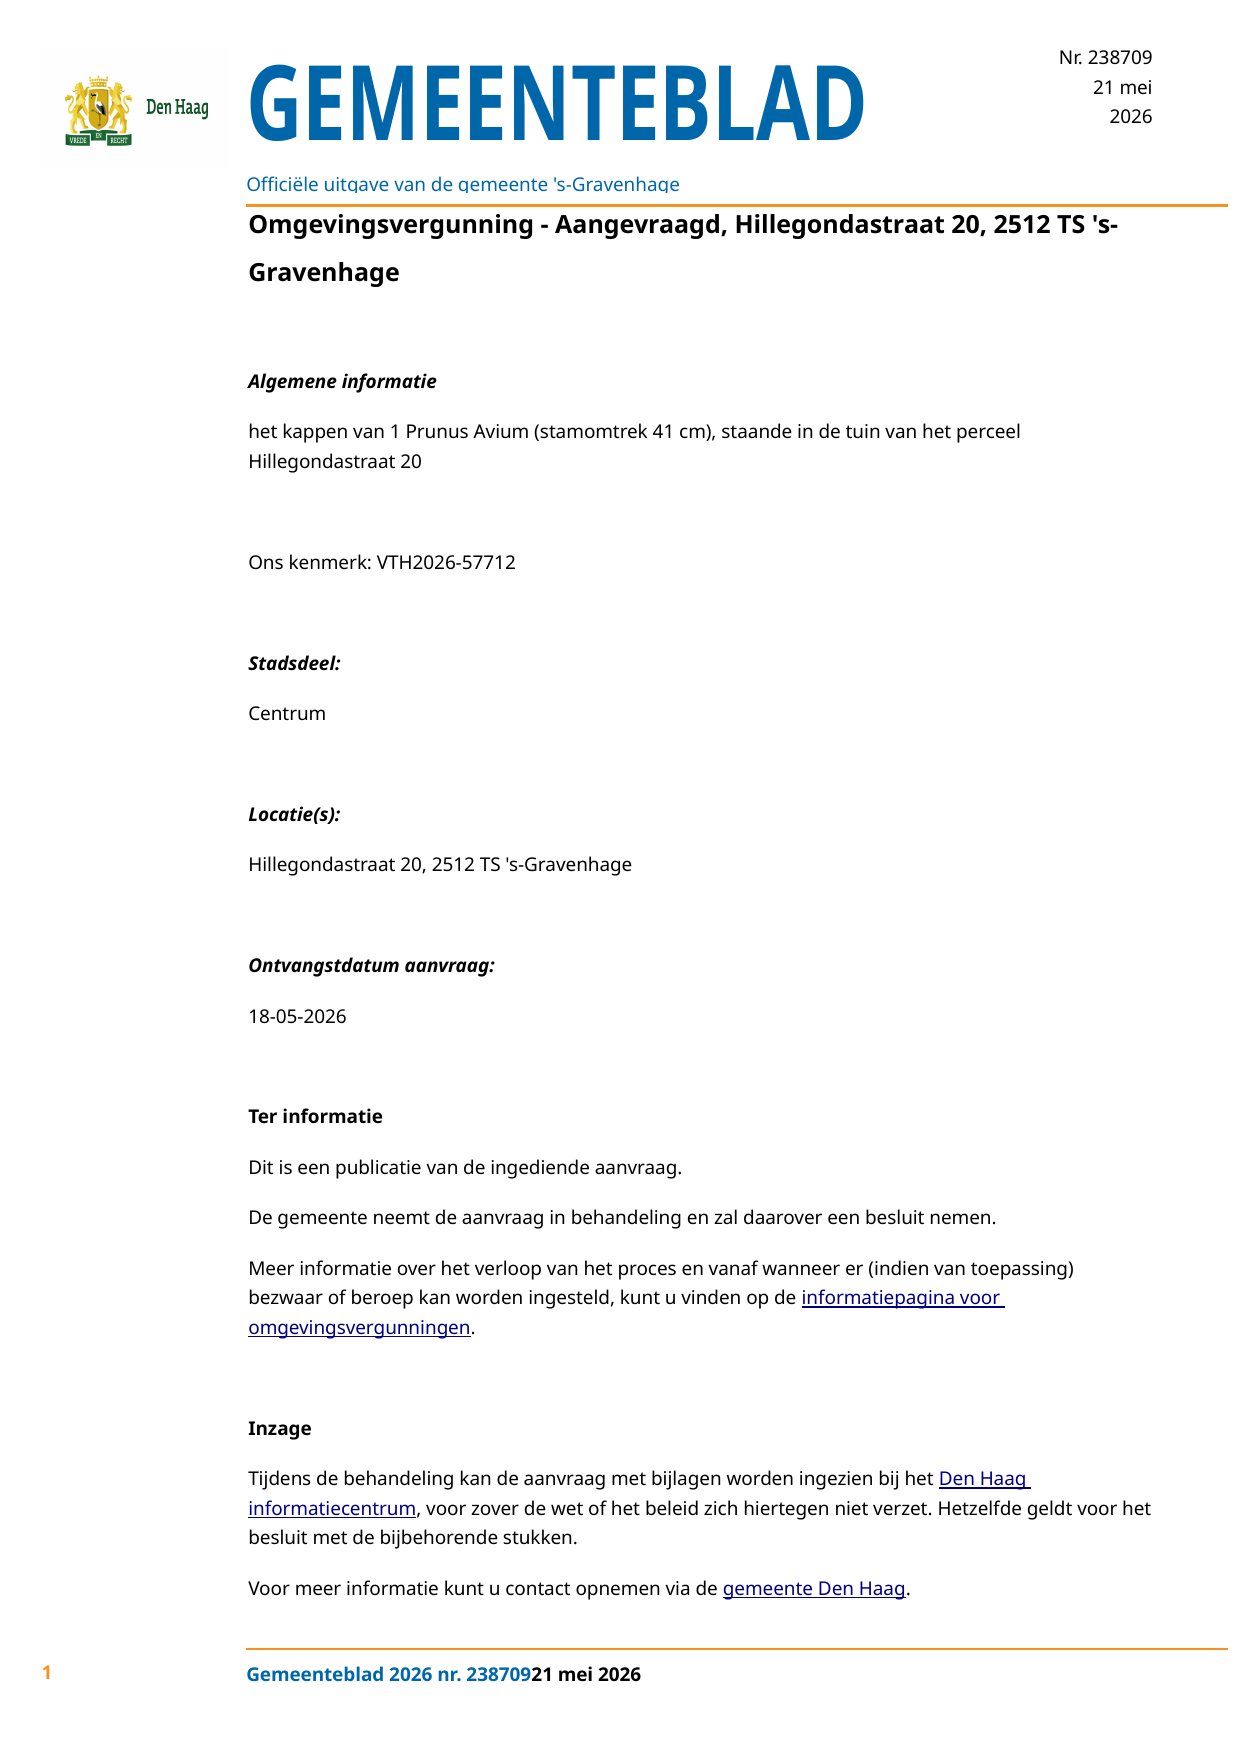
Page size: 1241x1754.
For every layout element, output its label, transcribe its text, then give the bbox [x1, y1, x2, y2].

text Algemene informatie [248, 368, 1152, 394]
text het kappen van 1 Prunus Avium (stamomtrek 41 cm), staande in de tuin van het perceel Hillegondastraat 20 [248, 419, 1152, 474]
text Hillegondastraat 20, 2512 TS 's-Gravenhage [248, 852, 1152, 877]
text Ons kenmerk: VTH2026-57712 [248, 549, 1152, 575]
text Voor meer informatie kunt u contact opnemen via de gemeente Den Haag. [248, 1575, 1152, 1601]
text Inzage [248, 1415, 1152, 1441]
picture [41, 47, 231, 172]
text Ontvangstdatum aanvraag: [248, 952, 1152, 978]
text Omgevingsvergunning - Aangevraagd, Hillegondastraat 20, 2512 TS 's-Gravenhage [248, 207, 1152, 288]
text Meer informatie over het verloop van het proces en vanaf wanneer er (indien van toepassing) bezwaar of beroep kan worden ingesteld, kunt u vinden op de informatiepagina voor omgevingsvergunningen. [248, 1255, 1152, 1340]
text Dit is een publicatie van de ingediende aanvraag. [248, 1154, 1152, 1180]
text De gemeente neemt de aanvraag in behandeling en zal daarover een besluit nemen. [248, 1204, 1152, 1230]
text Locatie(s): [248, 801, 1152, 827]
text Tijdens de behandeling kan de aanvraag met bijlagen worden ingezien bij het Den Haag informatiecentrum, voor zover de wet of het beleid zich hiertegen niet verzet. Hetzelfde geldt voor het besluit met de bijbehorende stukken. [248, 1465, 1152, 1550]
text 18-05-2026 [248, 1003, 1152, 1029]
text Stadsdeel: [248, 650, 1152, 676]
text Centrum [248, 700, 1152, 726]
text Ter informatie [248, 1104, 1152, 1129]
